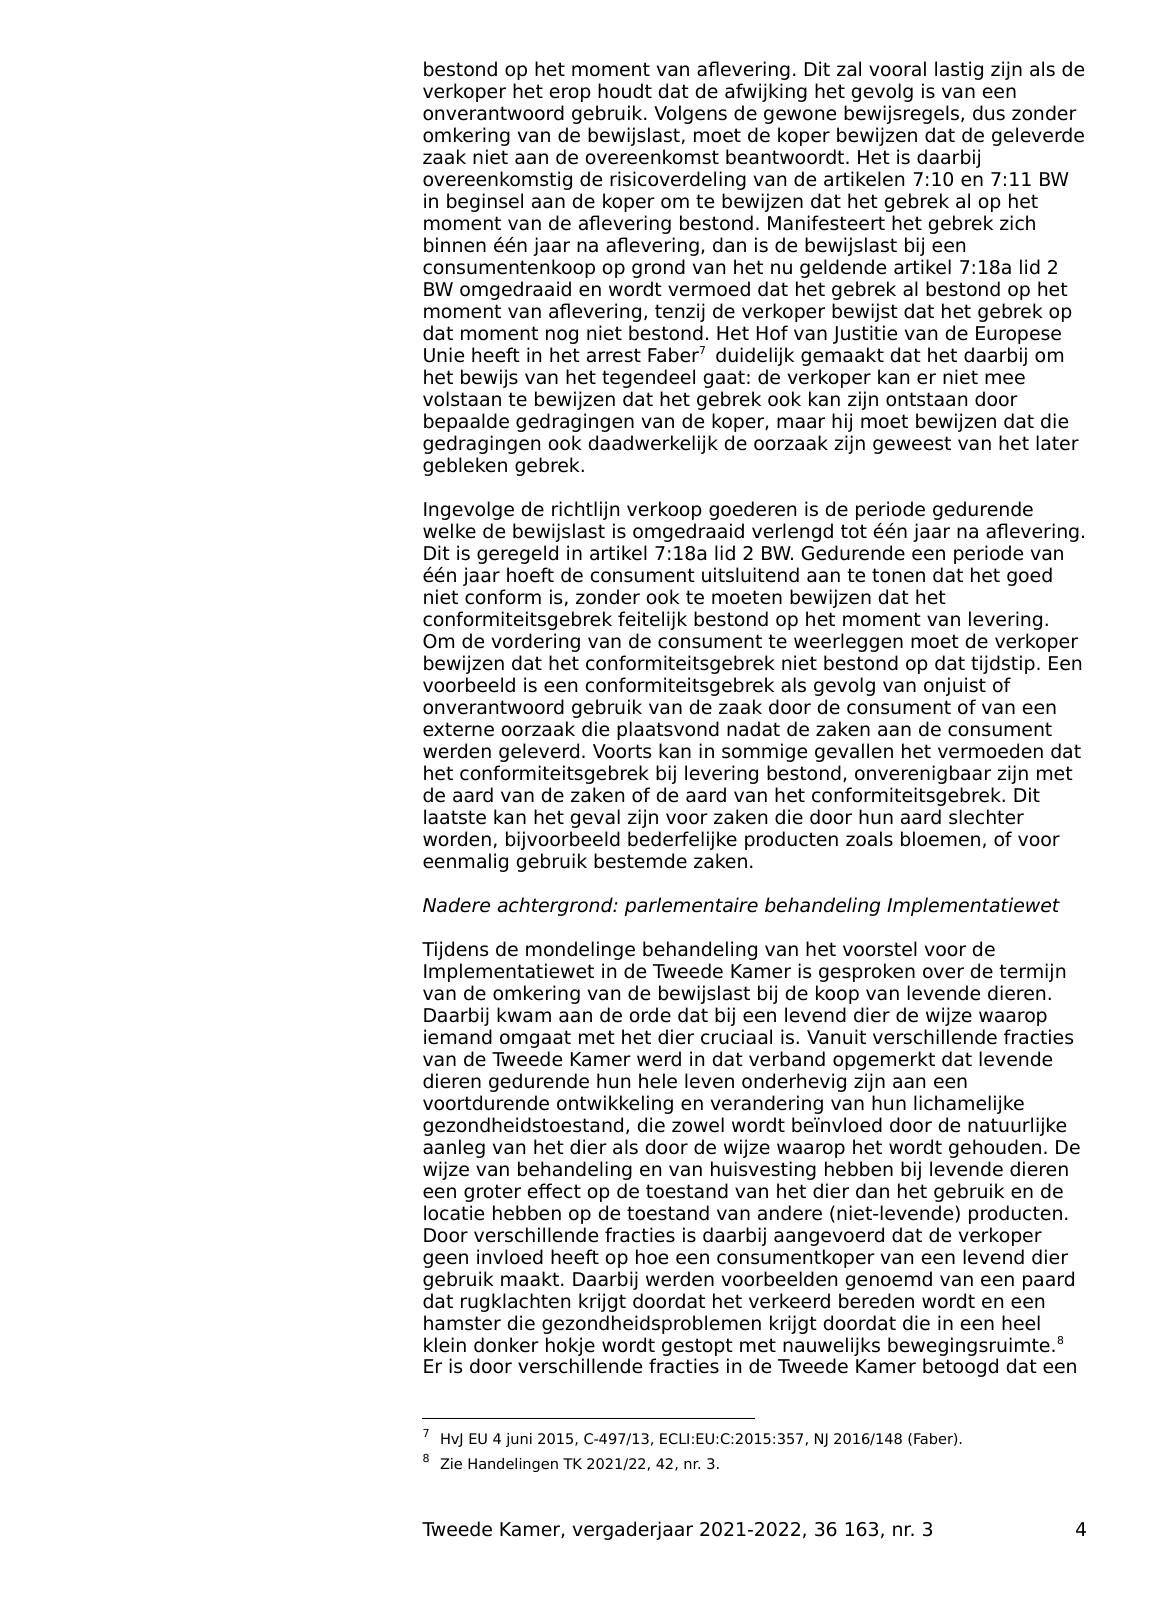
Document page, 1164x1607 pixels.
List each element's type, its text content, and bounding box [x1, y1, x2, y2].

text Ingevolge de richtlijn verkoop goederen is de periode gedurende welke de bewijslast is omgedraaid verlengd tot één jaar na aflevering. Dit is geregeld in artikel 7:18a lid 2 BW. Gedurende een periode van één jaar hoeft de consument uitsluitend aan te tonen dat het goed niet conform is, zonder ook te moeten bewijzen dat het conformiteitsgebrek feitelijk bestond op het moment van levering. Om de vordering van de consument te weerleggen moet de verkoper bewijzen dat het conformiteitsgebrek niet bestond op dat tijdstip. Een voorbeeld is een conformiteitsgebrek als gevolg van onjuist of onverantwoord gebruik van de zaak door de consument of van een externe oorzaak die plaatsvond nadat de zaken aan de consument werden geleverd. Voorts kan in sommige gevallen het vermoeden dat het conformiteitsgebrek bij levering bestond, onverenigbaar zijn met de aard van de zaken of de aard van het conformiteitsgebrek. Dit laatste kan het geval zijn voor zaken die door hun aard slechter worden, bijvoorbeeld bederfelijke producten zoals bloemen, of voor eenmalig gebruik bestemde zaken. [422, 499, 1087, 872]
subtitle Nadere achtergrond: parlementaire behandeling Implementatiewet [422, 895, 1087, 917]
text Zie Handelingen TK 2021/22, 42, nr. 3. [422, 1452, 1087, 1474]
text Tijdens de mondelinge behandeling van het voorstel voor de Implementatiewet in de Tweede Kamer is gesproken over de termijn van de omkering van de bewijslast bij de koop van levende dieren. Daarbij kwam aan de orde dat bij een levend dier de wijze waarop iemand omgaat met het dier cruciaal is. Vanuit verschillende fracties van de Tweede Kamer werd in dat verband opgemerkt dat levende dieren gedurende hun hele leven onderhevig zijn aan een voortdurende ontwikkeling en verandering van hun lichamelijke gezondheidstoestand, die zowel wordt beïnvloed door de natuurlijke aanleg van het dier als door de wijze waarop het wordt gehouden. De wijze van behandeling en van huisvesting hebben bij levende dieren een groter effect op de toestand van het dier dan het gebruik en de locatie hebben op de toestand van andere (niet-levende) producten. Door verschillende fracties is daarbij aangevoerd dat de verkoper geen invloed heeft op hoe een consumentkoper van een levend dier gebruik maakt. Daarbij werden voorbeelden genoemd van een paard dat rugklachten krijgt doordat het verkeerd bereden wordt en een hamster die gezondheidsproblemen krijgt doordat die in een heel klein donker hokje wordt gestopt met nauwelijks bewegingsruimte. Er is door verschillende fracties in de Tweede Kamer betoogd dat een [422, 939, 1087, 1378]
text bestond op het moment van aflevering. Dit zal vooral lastig zijn als de verkoper het erop houdt dat de afwijking het gevolg is van een onverantwoord gebruik. Volgens de gewone bewijsregels, dus zonder omkering van de bewijslast, moet de koper bewijzen dat de geleverde zaak niet aan de overeenkomst beantwoordt. Het is daarbij overeenkomstig de risicoverdeling van de artikelen 7:10 en 7:11 BW in beginsel aan de koper om te bewijzen dat het gebrek al op het moment van de aflevering bestond. Manifesteert het gebrek zich binnen één jaar na aflevering, dan is de bewijslast bij een consumentenkoop op grond van het nu geldende artikel 7:18a lid 2 BW omgedraaid en wordt vermoed dat het gebrek al bestond op het moment van aflevering, tenzij de verkoper bewijst dat het gebrek op dat moment nog niet bestond. Het Hof van Justitie van de Europese Unie heeft in het arrest Faber duidelijk gemaakt dat het daarbij om het bewijs van het tegendeel gaat: de verkoper kan er niet mee volstaan te bewijzen dat het gebrek ook kan zijn ontstaan door bepaalde gedragingen van de koper, maar hij moet bewijzen dat die gedragingen ook daadwerkelijk de oorzaak zijn geweest van het later gebleken gebrek. [422, 59, 1087, 477]
text HvJ EU 4 juni 2015, C-497/13, ECLI:EU:C:2015:357, NJ 2016/148 (Faber). [422, 1427, 1087, 1449]
